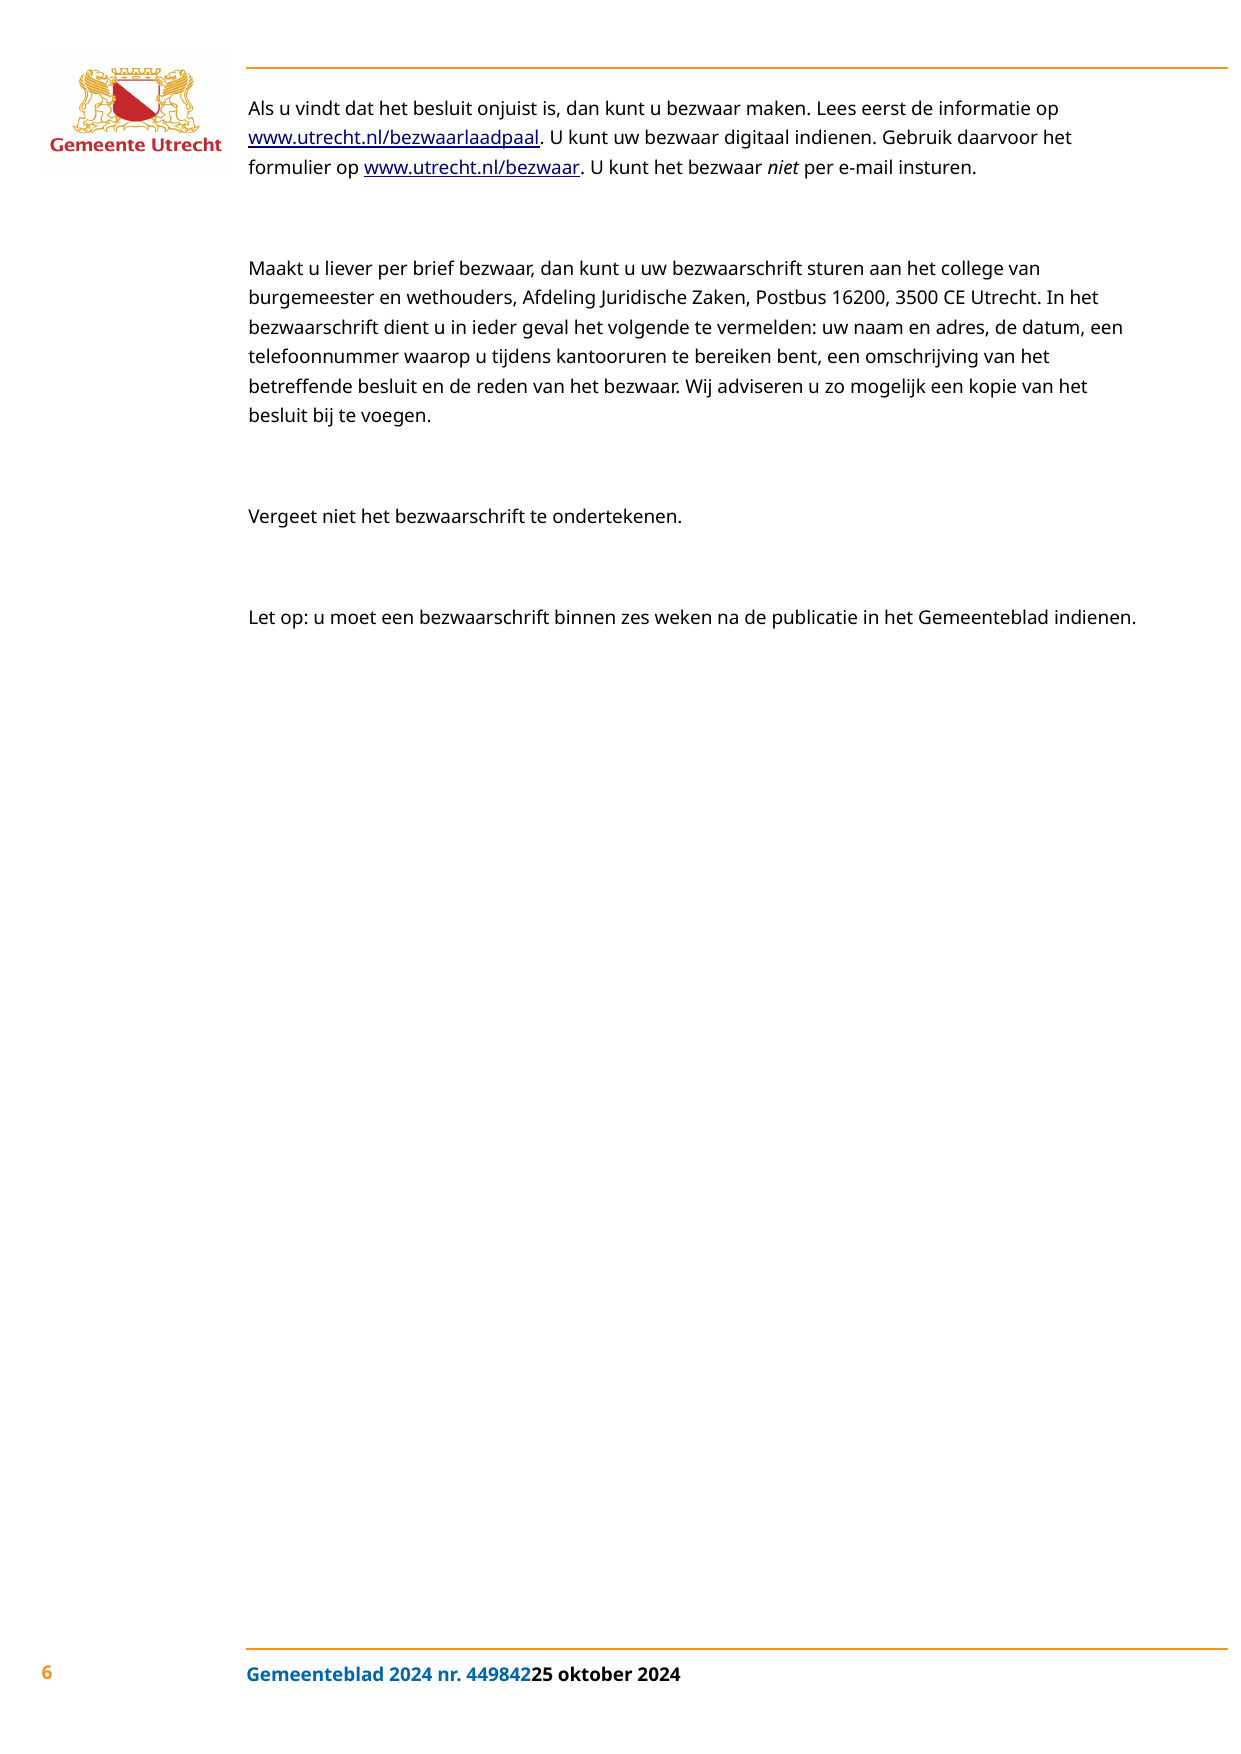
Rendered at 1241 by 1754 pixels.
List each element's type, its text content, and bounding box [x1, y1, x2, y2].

text Maakt u liever per brief bezwaar, dan kunt u uw bezwaarschrift sturen aan het college van burgemeester en wethouders, Afdeling Juridische Zaken, Postbus 16200, 3500 CE Utrecht. In het bezwaarschrift dient u in ieder geval het volgende te vermelden: uw naam en adres, de datum, een telefoonnummer waarop u tijdens kantooruren te bereiken bent, een omschrijving van het betreffende besluit en de reden van het bezwaar. Wij adviseren u zo mogelijk een kopie van het besluit bij te voegen. [248, 255, 1152, 428]
text Als u vindt dat het besluit onjuist is, dan kunt u bezwaar maken. Lees eerst de informatie op www.utrecht.nl/bezwaarlaadpaal. U kunt uw bezwaar digitaal indienen. Gebruik daarvoor het formulier op www.utrecht.nl/bezwaar. U kunt het bezwaar niet per e-mail insturen. [248, 95, 1152, 180]
text Let op: u moet een bezwaarschrift binnen zes weken na de publicatie in het Gemeenteblad indienen. [248, 604, 1152, 630]
picture [41, 47, 231, 172]
text Vergeet niet het bezwaarschrift te ondertekenen. [248, 503, 1152, 529]
